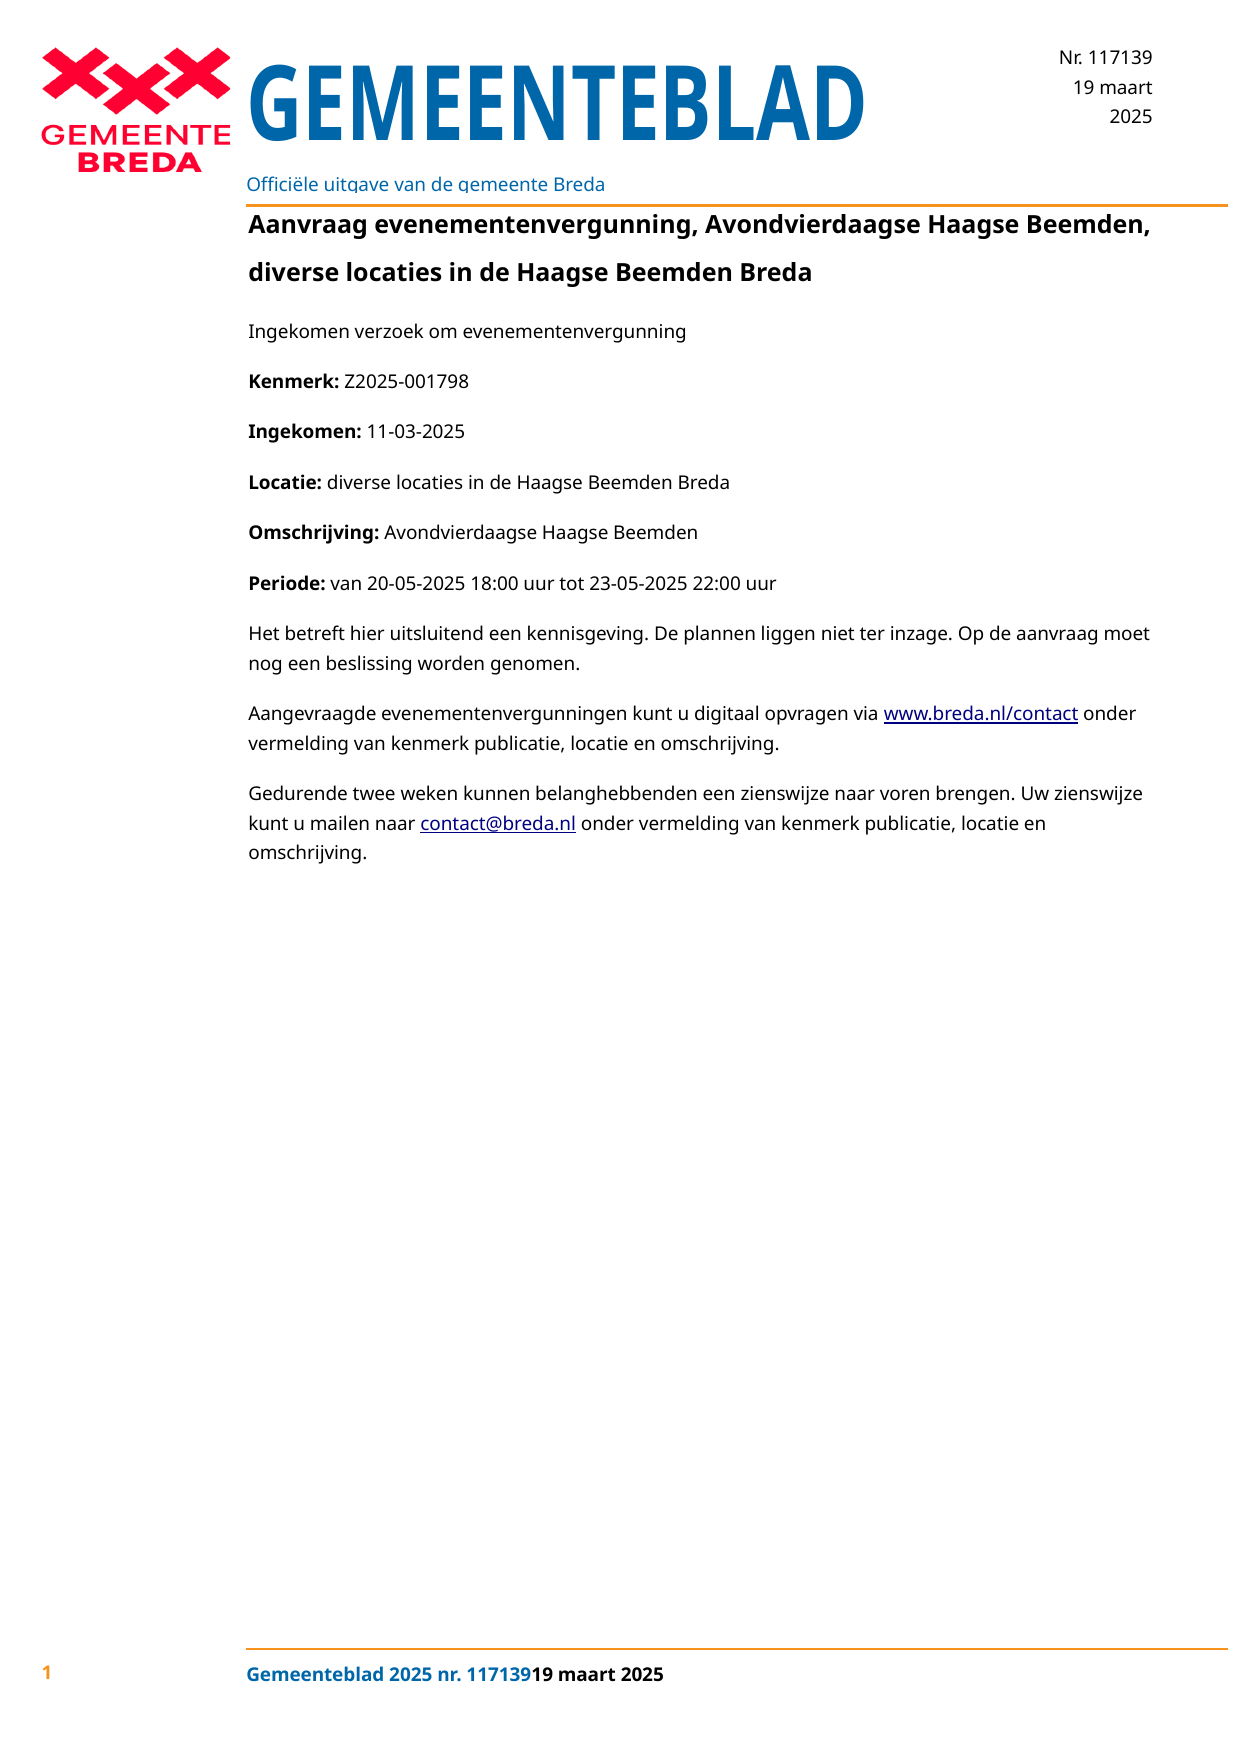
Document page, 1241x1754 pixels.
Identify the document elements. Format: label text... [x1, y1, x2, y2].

text Ingekomen: 11-03-2025 [248, 419, 1152, 444]
text Het betreft hier uitsluitend een kennisgeving. De plannen liggen niet ter inzage. Op de aanvraag moet nog een beslissing worden genomen. [248, 620, 1152, 676]
text Aanvraag evenementenvergunning, Avondvierdaagse Haagse Beemden, diverse locaties in de Haagse Beemden Breda [248, 207, 1152, 288]
text Kenmerk: Z2025-001798 [248, 368, 1152, 394]
picture [41, 47, 231, 172]
text Ingekomen verzoek om evenementenvergunning [248, 318, 1152, 344]
text Aangevraagde evenementenvergunningen kunt u digitaal opvragen via www.breda.nl/contact onder vermelding van kenmerk publicatie, locatie en omschrijving. [248, 700, 1152, 756]
text Locatie: diverse locaties in de Haagse Beemden Breda [248, 469, 1152, 495]
text Periode: van 20-05-2025 18:00 uur tot 23-05-2025 22:00 uur [248, 570, 1152, 596]
text Gedurende twee weken kunnen belanghebbenden een zienswijze naar voren brengen. Uw zienswijze kunt u mailen naar contact@breda.nl onder vermelding van kenmerk publicatie, locatie en omschrijving. [248, 780, 1152, 865]
text Omschrijving: Avondvierdaagse Haagse Beemden [248, 519, 1152, 545]
